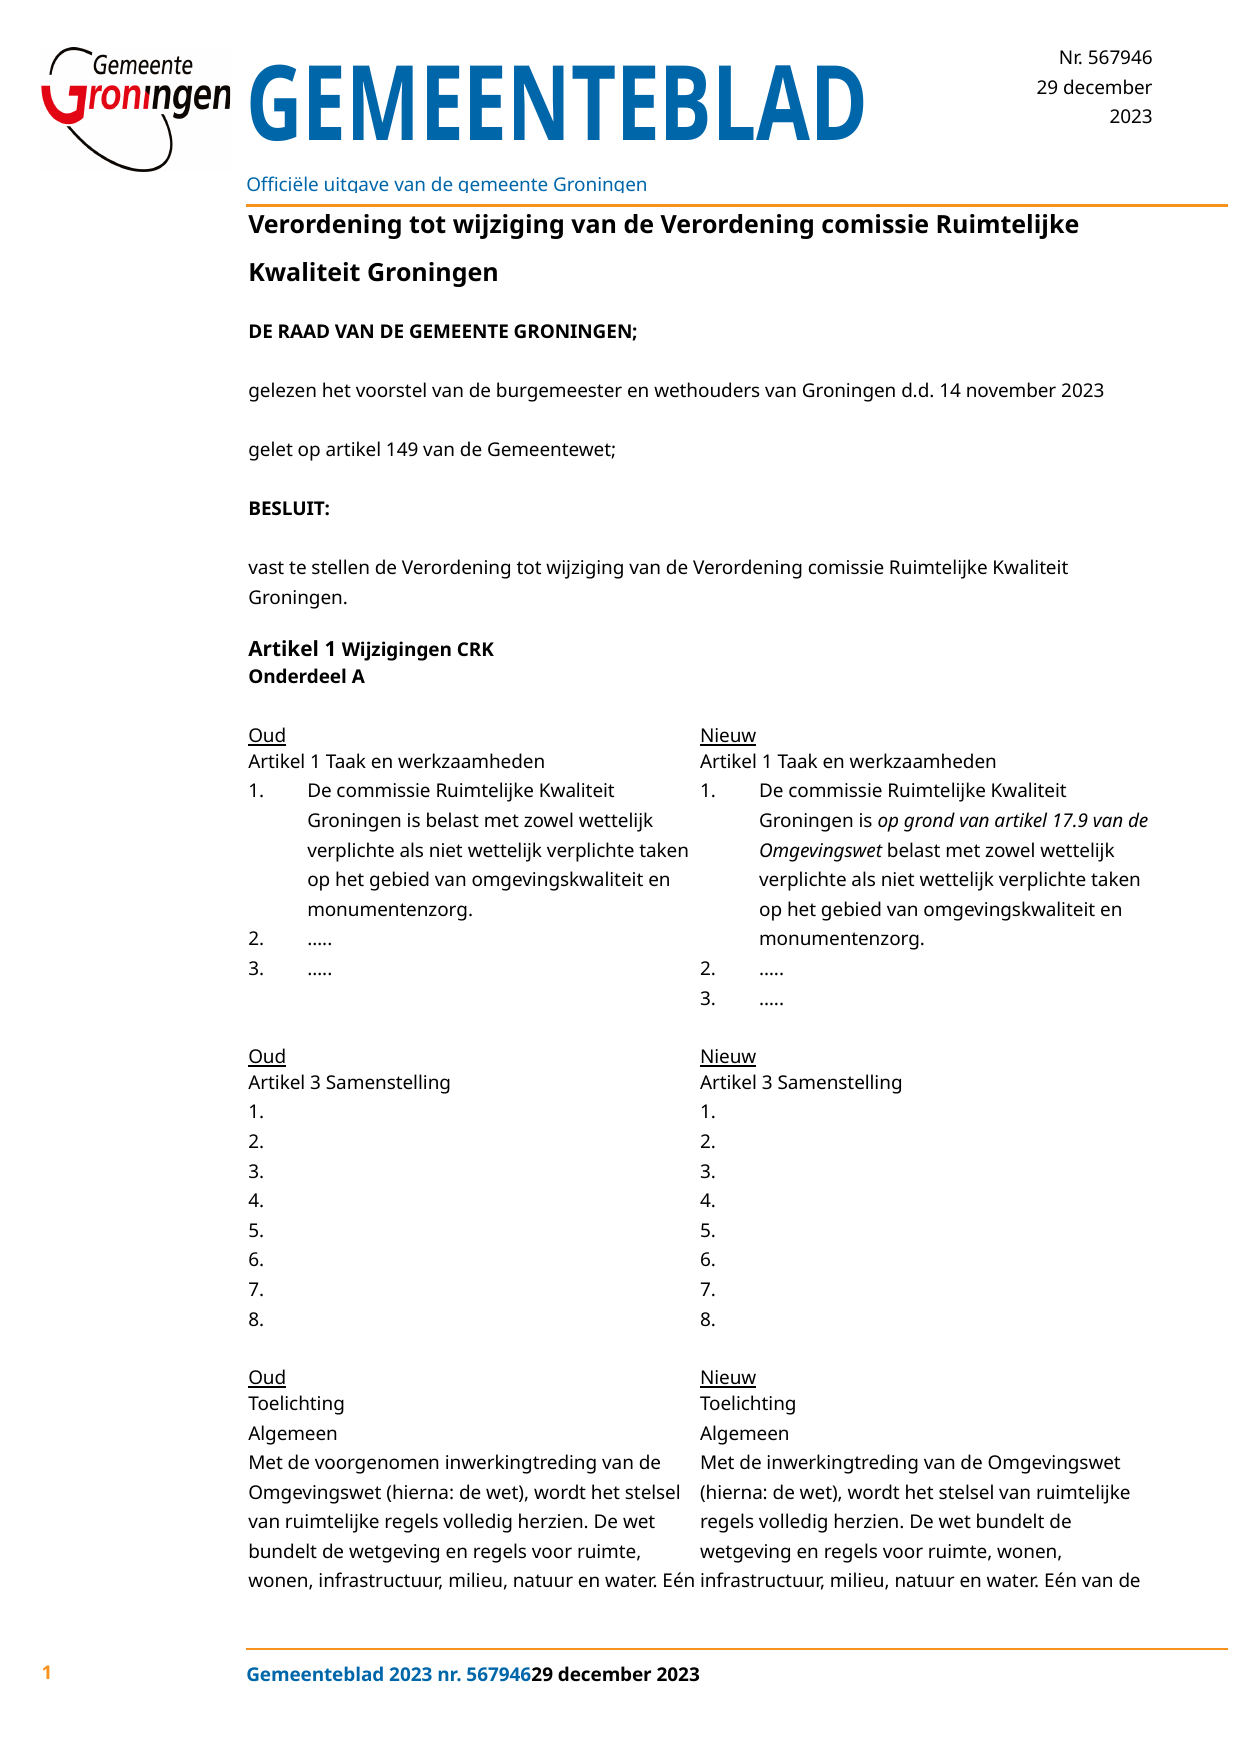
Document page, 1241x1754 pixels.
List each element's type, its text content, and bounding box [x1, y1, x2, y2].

table_header Oud [248, 1364, 700, 1390]
table_cell Artikel 3 Samenstelling [248, 1069, 700, 1331]
text DE RAAD VAN DE GEMEENTE GRONINGEN; [248, 318, 1152, 344]
table_cell Toelichting Algemeen Met de inwerkingtreding van de Omgevingswet (hierna: de wet), wordt het stelsel van ruimtelijke regels volledig herzien. De wet bundelt de wetgeving en regels voor ruimte, wonen, infrastructuur, milieu, natuur en water. Eén van de [700, 1390, 1152, 1593]
text BESLUIT: [248, 495, 1152, 521]
text Verordening tot wijziging van de Verordening comissie Ruimtelijke Kwaliteit Groningen [248, 207, 1152, 288]
table_header Nieuw [700, 722, 1152, 748]
table_cell Toelichting Algemeen Met de voorgenomen inwerkingtreding van de Omgevingswet (hierna: de wet), wordt het stelsel van ruimtelijke regels volledig herzien. De wet bundelt de wetgeving en regels voor ruimte, wonen, infrastructuur, milieu, natuur en water. Eén [248, 1390, 700, 1593]
table_header Nieuw [700, 1364, 1152, 1390]
table_cell Artikel 3 Samenstelling [700, 1069, 1152, 1331]
picture [41, 47, 231, 172]
text Artikel 1 Wijzigingen CRK [248, 634, 1152, 663]
table_header Oud [248, 722, 700, 748]
text gelezen het voorstel van de burgemeester en wethouders van Groningen d.d. 14 november 2023 [248, 377, 1152, 403]
text gelet op artikel 149 van de Gemeentewet; [248, 436, 1152, 462]
table_cell Artikel 1 Taak en werkzaamheden De commissie Ruimtelijke Kwaliteit Groningen is belast met zowel wettelijk verplichte als niet wettelijk verplichte taken op het gebied van omgevingskwaliteit en monumentenzorg. ….. ….. [248, 748, 700, 1010]
table_cell Artikel 1 Taak en werkzaamheden De commissie Ruimtelijke Kwaliteit Groningen is op grond van artikel 17.9 van de Omgevingswet belast met zowel wettelijk verplichte als niet wettelijk verplichte taken op het gebied van omgevingskwaliteit en monumentenzorg. ….. ….. [700, 748, 1152, 1010]
table_header Nieuw [700, 1043, 1152, 1069]
text Onderdeel A [248, 663, 1152, 689]
table_header Oud [248, 1043, 700, 1069]
text vast te stellen de Verordening tot wijziging van de Verordening comissie Ruimtelijke Kwaliteit Groningen. [248, 554, 1152, 610]
